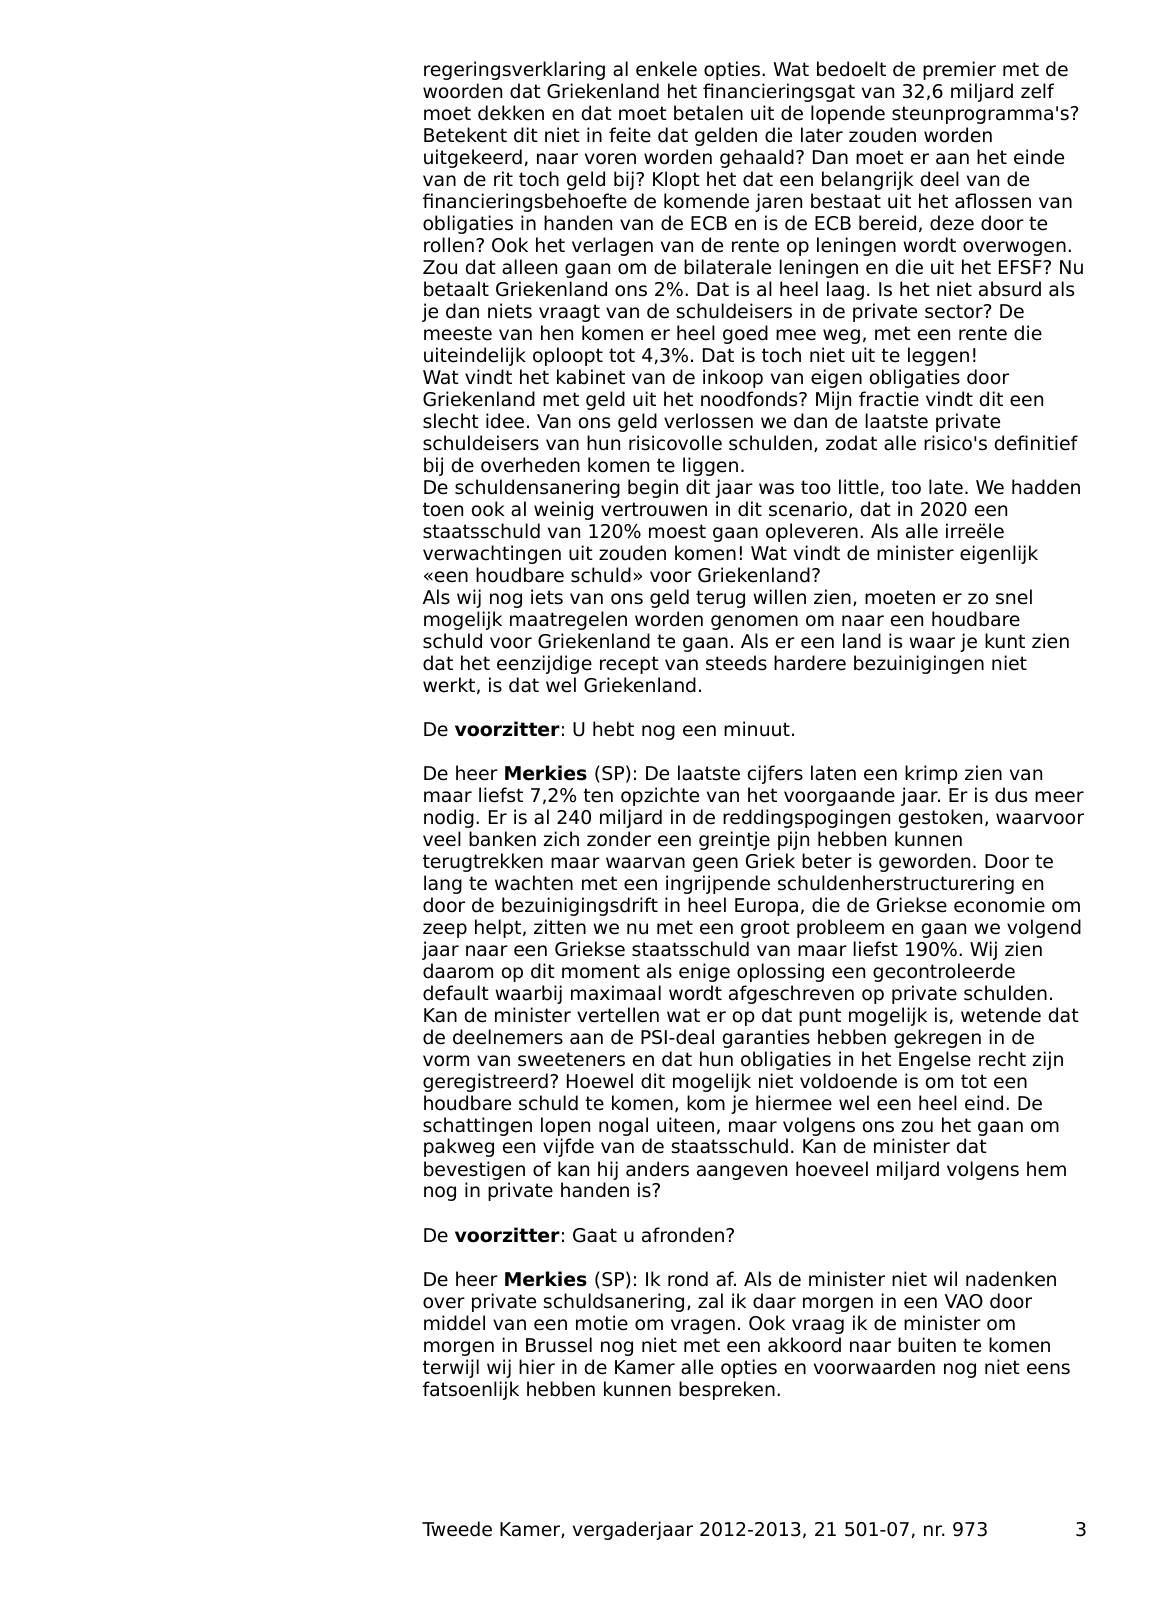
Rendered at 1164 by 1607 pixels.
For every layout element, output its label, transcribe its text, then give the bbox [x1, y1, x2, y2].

text De voorzitter: U hebt nog een minuut. [422, 719, 1087, 741]
text Wat vindt het kabinet van de inkoop van eigen obligaties door Griekenland met geld uit het noodfonds? Mijn fractie vindt dit een slecht idee. Van ons geld verlossen we dan de laatste private schuldeisers van hun risicovolle schulden, zodat alle risico's definitief bij de overheden komen te liggen. [422, 367, 1087, 477]
text De heer Merkies (SP): De laatste cijfers laten een krimp zien van maar liefst 7,2% ten opzichte van het voorgaande jaar. Er is dus meer nodig. Er is al 240 miljard in de reddingspogingen gestoken, waarvoor veel banken zich zonder een greintje pijn hebben kunnen terugtrekken maar waarvan geen Griek beter is geworden. Door te lang te wachten met een ingrijpende schuldenherstructurering en door de bezuinigingsdrift in heel Europa, die de Griekse economie om zeep helpt, zitten we nu met een groot probleem en gaan we volgend jaar naar een Griekse staatsschuld van maar liefst 190%. Wij zien daarom op dit moment als enige oplossing een gecontroleerde default waarbij maximaal wordt afgeschreven op private schulden. Kan de minister vertellen wat er op dat punt mogelijk is, wetende dat de deelnemers aan de PSI-deal garanties hebben gekregen in de vorm van sweeteners en dat hun obligaties in het Engelse recht zijn geregistreerd? Hoewel dit mogelijk niet voldoende is om tot een houdbare schuld te komen, kom je hiermee wel een heel eind. De schattingen lopen nogal uiteen, maar volgens ons zou het gaan om pakweg een vijfde van de staatsschuld. Kan de minister dat bevestigen of kan hij anders aangeven hoeveel miljard volgens hem nog in private handen is? [422, 763, 1087, 1202]
text regeringsverklaring al enkele opties. Wat bedoelt de premier met de woorden dat Griekenland het financieringsgat van 32,6 miljard zelf moet dekken en dat moet betalen uit de lopende steunprogramma's? Betekent dit niet in feite dat gelden die later zouden worden uitgekeerd, naar voren worden gehaald? Dan moet er aan het einde van de rit toch geld bij? Klopt het dat een belangrijk deel van de financieringsbehoefte de komende jaren bestaat uit het aflossen van obligaties in handen van de ECB en is de ECB bereid, deze door te rollen? Ook het verlagen van de rente op leningen wordt overwogen. Zou dat alleen gaan om de bilaterale leningen en die uit het EFSF? Nu betaalt Griekenland ons 2%. Dat is al heel laag. Is het niet absurd als je dan niets vraagt van de schuldeisers in de private sector? De meeste van hen komen er heel goed mee weg, met een rente die uiteindelijk oploopt tot 4,3%. Dat is toch niet uit te leggen! [422, 59, 1087, 367]
text Als wij nog iets van ons geld terug willen zien, moeten er zo snel mogelijk maatregelen worden genomen om naar een houdbare schuld voor Griekenland te gaan. Als er een land is waar je kunt zien dat het eenzijdige recept van steeds hardere bezuinigingen niet werkt, is dat wel Griekenland. [422, 587, 1087, 696]
text De voorzitter: Gaat u afronden? [422, 1224, 1087, 1247]
text De schuldensanering begin dit jaar was too little, too late. We hadden toen ook al weinig vertrouwen in dit scenario, dat in 2020 een staatsschuld van 120% moest gaan opleveren. Als alle irreële verwachtingen uit zouden komen! Wat vindt de minister eigenlijk «een houdbare schuld» voor Griekenland? [422, 477, 1087, 587]
text De heer Merkies (SP): Ik rond af. Als de minister niet wil nadenken over private schuldsanering, zal ik daar morgen in een VAO door middel van een motie om vragen. Ook vraag ik de minister om morgen in Brussel nog niet met een akkoord naar buiten te komen terwijl wij hier in de Kamer alle opties en voorwaarden nog niet eens fatsoenlijk hebben kunnen bespreken. [422, 1269, 1087, 1401]
